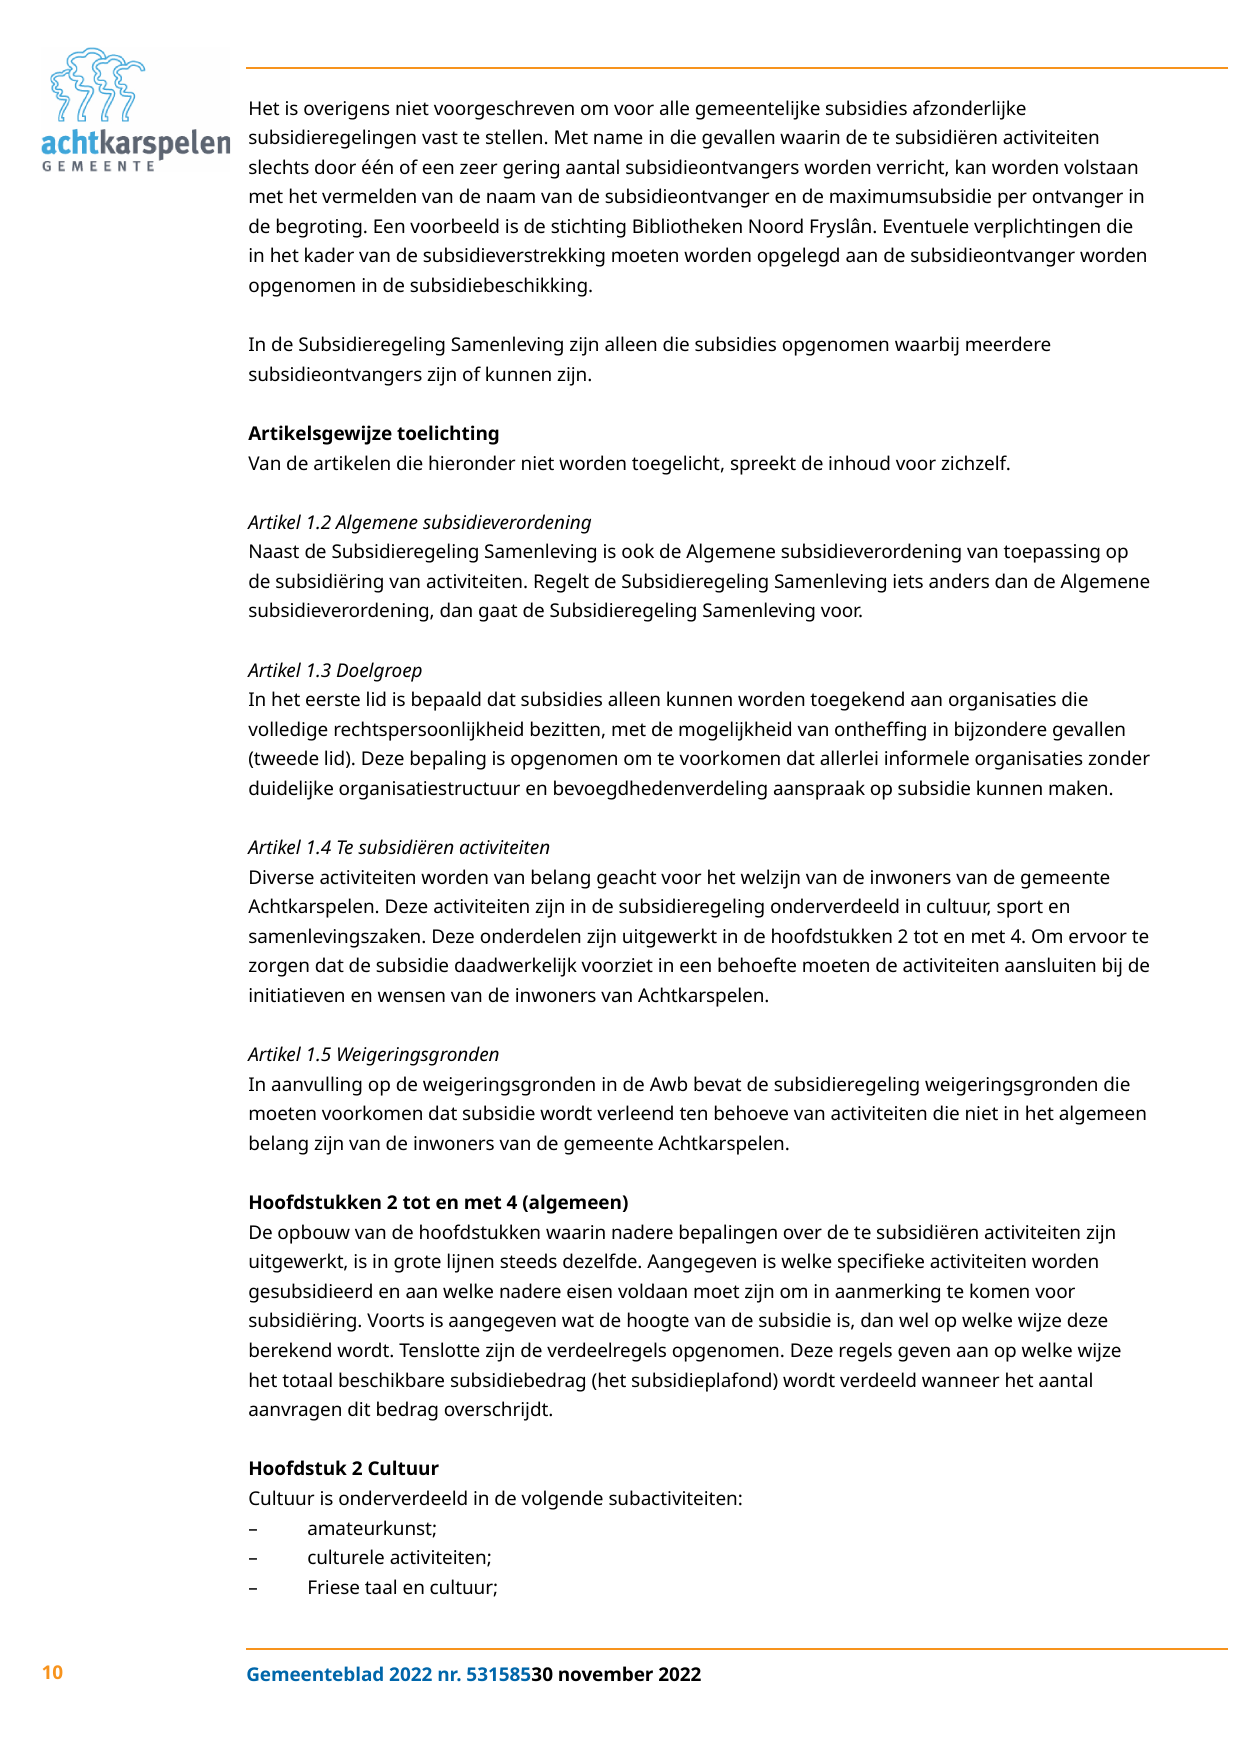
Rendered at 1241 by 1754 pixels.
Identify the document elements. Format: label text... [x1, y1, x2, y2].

list amateurkunst; [248, 1515, 1152, 1541]
text Cultuur is onderverdeeld in de volgende subactiviteiten: [248, 1485, 1152, 1511]
text Artikelsgewijze toelichting [248, 420, 1152, 446]
text In aanvulling op de weigeringsgronden in de Awb bevat de subsidieregeling weigeringsgronden die moeten voorkomen dat subsidie wordt verleend ten behoeve van activiteiten die niet in het algemeen belang zijn van de inwoners van de gemeente Achtkarspelen. [248, 1071, 1152, 1156]
text Diverse activiteiten worden van belang geacht voor het welzijn van de inwoners van de gemeente Achtkarspelen. Deze activiteiten zijn in de subsidieregeling onderverdeeld in cultuur, sport en samenlevingszaken. Deze onderdelen zijn uitgewerkt in de hoofdstukken 2 tot en met 4. Om ervoor te zorgen dat de subsidie daadwerkelijk voorziet in een behoefte moeten de activiteiten aansluiten bij de initiatieven en wensen van de inwoners van Achtkarspelen. [248, 864, 1152, 1008]
text Hoofdstuk 2 Cultuur [248, 1456, 1152, 1481]
text De opbouw van de hoofdstukken waarin nadere bepalingen over de te subsidiëren activiteiten zijn uitgewerkt, is in grote lijnen steeds dezelfde. Aangegeven is welke specifieke activiteiten worden gesubsidieerd en aan welke nadere eisen voldaan moet zijn om in aanmerking te komen voor subsidiëring. Voorts is aangegeven wat de hoogte van de subsidie is, dan wel op welke wijze deze berekend wordt. Tenslotte zijn de verdeelregels opgenomen. Deze regels geven aan op welke wijze het totaal beschikbare subsidiebedrag (het subsidieplafond) wordt verdeeld wanneer het aantal aanvragen dit bedrag overschrijdt. [248, 1219, 1152, 1422]
text Artikel 1.4 Te subsidiëren activiteiten [248, 834, 1152, 860]
text In het eerste lid is bepaald dat subsidies alleen kunnen worden toegekend aan organisaties die volledige rechtspersoonlijkheid bezitten, met de mogelijkheid van ontheffing in bijzondere gevallen (tweede lid). Deze bepaling is opgenomen om te voorkomen dat allerlei informele organisaties zonder duidelijke organisatiestructuur en bevoegdhedenverdeling aanspraak op subsidie kunnen maken. [248, 686, 1152, 801]
text Artikel 1.5 Weigeringsgronden [248, 1041, 1152, 1067]
text Artikel 1.2 Algemene subsidieverordening [248, 509, 1152, 535]
text In de Subsidieregeling Samenleving zijn alleen die subsidies opgenomen waarbij meerdere subsidieontvangers zijn of kunnen zijn. [248, 331, 1152, 387]
text Het is overigens niet voorgeschreven om voor alle gemeentelijke subsidies afzonderlijke subsidieregelingen vast te stellen. Met name in die gevallen waarin de te subsidiëren activiteiten slechts door één of een zeer gering aantal subsidieontvangers worden verricht, kan worden volstaan met het vermelden van de naam van de subsidieontvanger en de maximumsubsidie per ontvanger in de begroting. Een voorbeeld is de stichting Bibliotheken Noord Fryslân. Eventuele verplichtingen die in het kader van de subsidieverstrekking moeten worden opgelegd aan de subsidieontvanger worden opgenomen in de subsidiebeschikking. [248, 95, 1152, 298]
text Van de artikelen die hieronder niet worden toegelicht, spreekt de inhoud voor zichzelf. [248, 450, 1152, 476]
list culturele activiteiten; [248, 1544, 1152, 1570]
list Friese taal en cultuur; [248, 1574, 1152, 1600]
picture [41, 47, 231, 172]
text Naast de Subsidieregeling Samenleving is ook de Algemene subsidieverordening van toepassing op de subsidiëring van activiteiten. Regelt de Subsidieregeling Samenleving iets anders dan de Algemene subsidieverordening, dan gaat de Subsidieregeling Samenleving voor. [248, 538, 1152, 623]
text Artikel 1.3 Doelgroep [248, 657, 1152, 683]
text Hoofdstukken 2 tot en met 4 (algemeen) [248, 1189, 1152, 1215]
